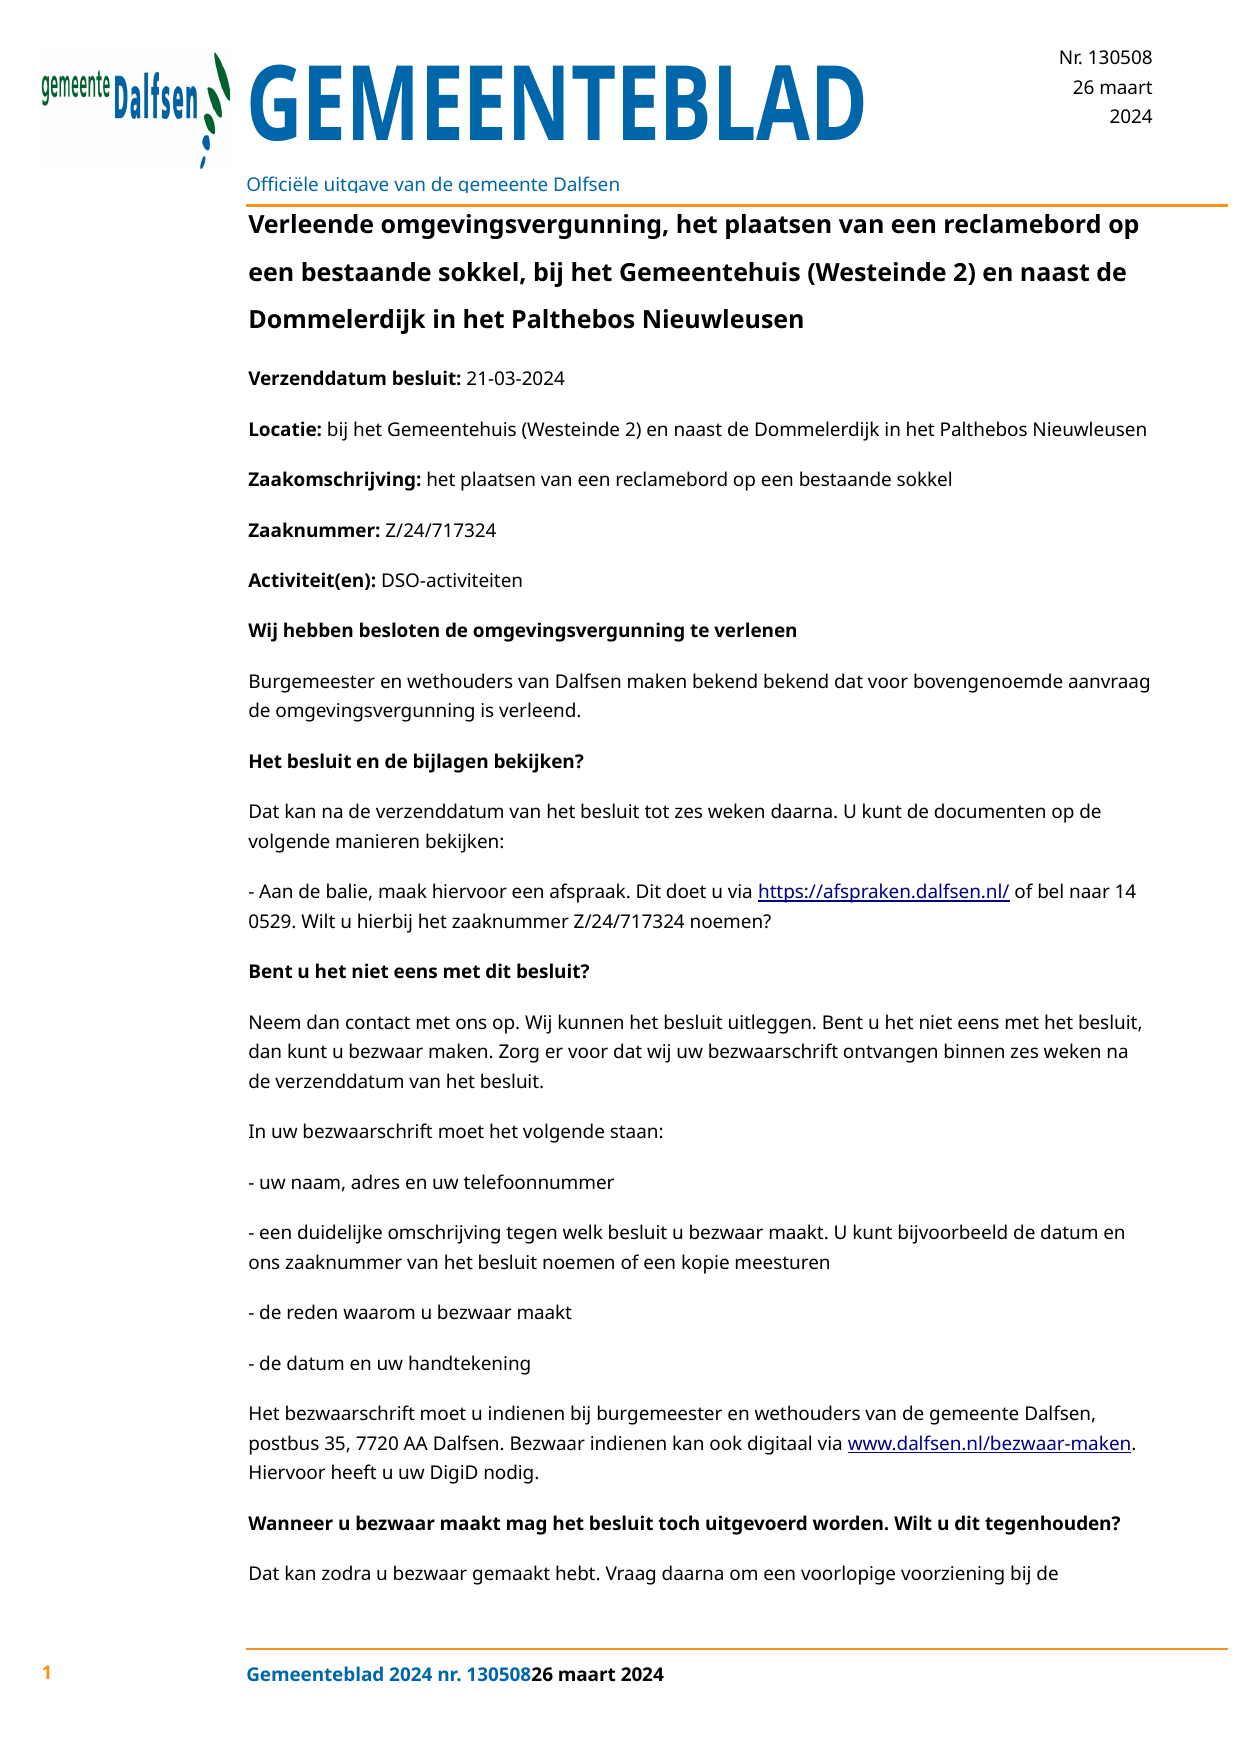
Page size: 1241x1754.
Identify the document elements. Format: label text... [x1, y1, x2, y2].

text Burgemeester en wethouders van Dalfsen maken bekend bekend dat voor bovengenoemde aanvraag de omgevingsvergunning is verleend. [248, 668, 1152, 723]
picture [41, 47, 231, 172]
text Verleende omgevingsvergunning, het plaatsen van een reclamebord op een bestaande sokkel, bij het Gemeentehuis (Westeinde 2) en naast de Dommelerdijk in het Palthebos Nieuwleusen [248, 207, 1152, 336]
text Het bezwaarschrift moet u indienen bij burgemeester en wethouders van de gemeente Dalfsen, postbus 35, 7720 AA Dalfsen. Bezwaar indienen kan ook digitaal via www.dalfsen.nl/bezwaar-maken. Hiervoor heeft u uw DigiD nodig. [248, 1400, 1152, 1485]
text In uw bezwaarschrift moet het volgende staan: [248, 1118, 1152, 1144]
text - uw naam, adres en uw telefoonnummer [248, 1169, 1152, 1194]
text - de datum en uw handtekening [248, 1350, 1152, 1375]
text Verzenddatum besluit: 21-03-2024 [248, 366, 1152, 391]
text Zaaknummer: Z/24/717324 [248, 517, 1152, 542]
text Het besluit en de bijlagen bekijken? [248, 748, 1152, 774]
text Wij hebben besloten de omgevingsvergunning te verlenen [248, 618, 1152, 643]
text - Aan de balie, maak hiervoor een afspraak. Dit doet u via https://afspraken.dalfsen.nl/ of bel naar 14 0529. Wilt u hierbij het zaaknummer Z/24/717324 noemen? [248, 878, 1152, 934]
text Neem dan contact met ons op. Wij kunnen het besluit uitleggen. Bent u het niet eens met het besluit, dan kunt u bezwaar maken. Zorg er voor dat wij uw bezwaarschrift ontvangen binnen zes weken na de verzenddatum van het besluit. [248, 1009, 1152, 1094]
text - de reden waarom u bezwaar maakt [248, 1299, 1152, 1325]
text - een duidelijke omschrijving tegen welk besluit u bezwaar maakt. U kunt bijvoorbeeld de datum en ons zaaknummer van het besluit noemen of een kopie meesturen [248, 1219, 1152, 1274]
text Locatie: bij het Gemeentehuis (Westeinde 2) en naast de Dommelerdijk in het Palthebos Nieuwleusen [248, 416, 1152, 442]
text Activiteit(en): DSO-activiteiten [248, 567, 1152, 593]
text Dat kan zodra u bezwaar gemaakt hebt. Vraag daarna om een voorlopige voorziening bij de [248, 1560, 1152, 1586]
text Dat kan na de verzenddatum van het besluit tot zes weken daarna. U kunt de documenten op de volgende manieren bekijken: [248, 798, 1152, 854]
text Bent u het niet eens met dit besluit? [248, 958, 1152, 984]
text Zaakomschrijving: het plaatsen van een reclamebord op een bestaande sokkel [248, 466, 1152, 492]
text Wanneer u bezwaar maakt mag het besluit toch uitgevoerd worden. Wilt u dit tegenhouden? [248, 1510, 1152, 1535]
